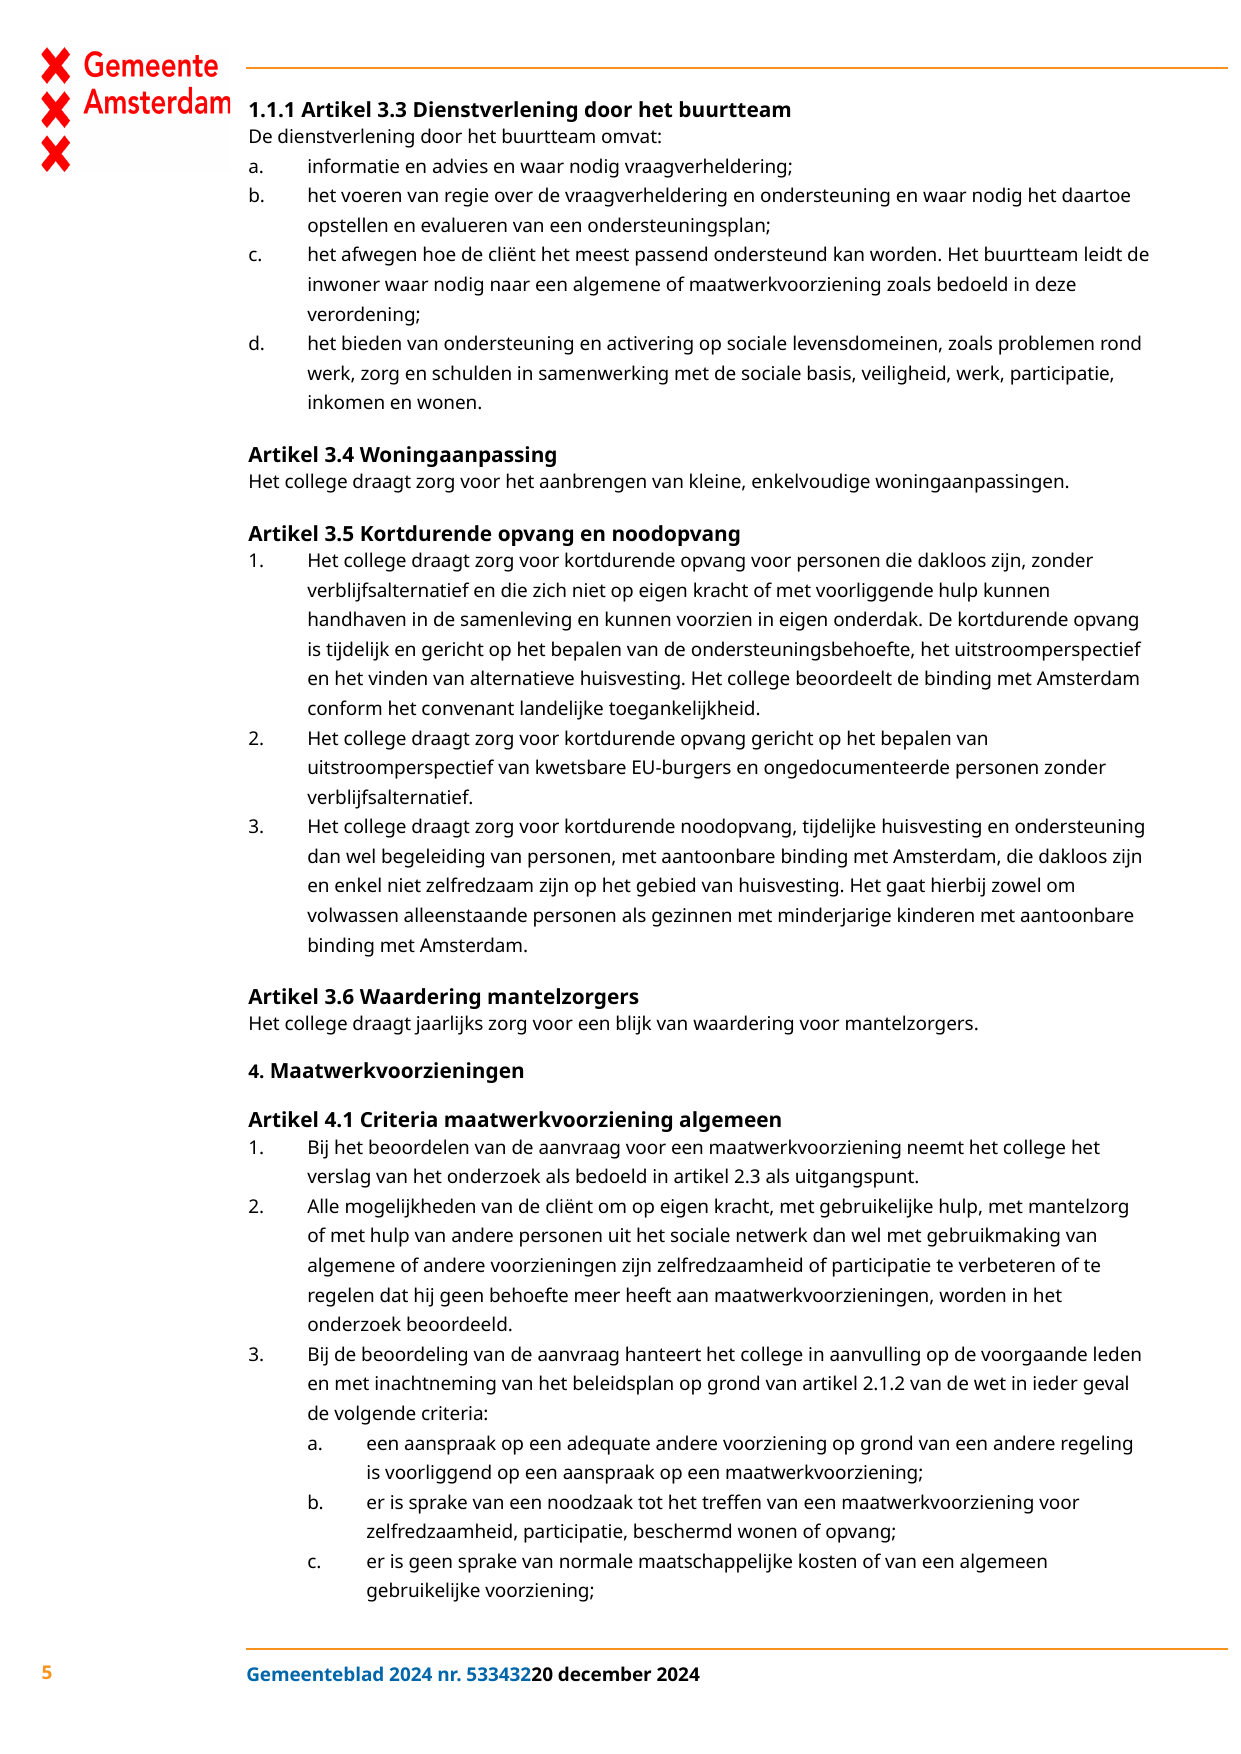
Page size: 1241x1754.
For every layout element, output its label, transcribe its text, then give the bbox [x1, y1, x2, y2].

text 1.1.1 Artikel 3.3 Dienstverlening door het buurtteam [248, 95, 1152, 123]
text Artikel 4.1 Criteria maatwerkvoorziening algemeen [248, 1106, 1152, 1134]
list het afwegen hoe de cliënt het meest passend ondersteund kan worden. Het buurtteam leidt de inwoner waar nodig naar een algemene of maatwerkvoorziening zoals bedoeld in deze verordening; [248, 242, 1152, 326]
list Bij het beoordelen van de aanvraag voor een maatwerkvoorziening neemt het college het verslag van het onderzoek als bedoeld in artikel 2.3 als uitgangspunt. [248, 1134, 1152, 1189]
list er is sprake van een noodzaak tot het treffen van een maatwerkvoorziening voor zelfredzaamheid, participatie, beschermd wonen of opvang; [307, 1489, 1152, 1544]
list Alle mogelijkheden van de cliënt om op eigen kracht, met gebruikelijke hulp, met mantelzorg of met hulp van andere personen uit het sociale netwerk dan wel met gebruikmaking van algemene of andere voorzieningen zijn zelfredzaamheid of participatie te verbeteren of te regelen dat hij geen behoefte meer heeft aan maatwerkvoorzieningen, worden in het onderzoek beoordeeld. [248, 1193, 1152, 1337]
list een aanspraak op een adequate andere voorziening op grond van een andere regeling is voorliggend op een aanspraak op een maatwerkvoorziening; [307, 1430, 1152, 1485]
list Het college draagt zorg voor kortdurende noodopvang, tijdelijke huisvesting en ondersteuning dan wel begeleiding van personen, met aantoonbare binding met Amsterdam, die dakloos zijn en enkel niet zelfredzaam zijn op het gebied van huisvesting. Het gaat hierbij zowel om volwassen alleenstaande personen als gezinnen met minderjarige kinderen met aantoonbare binding met Amsterdam. [248, 813, 1152, 957]
list het voeren van regie over de vraagverheldering en ondersteuning en waar nodig het daartoe opstellen en evalueren van een ondersteuningsplan; [248, 182, 1152, 238]
text Artikel 3.5 Kortdurende opvang en noodopvang [248, 519, 1152, 547]
text 4. Maatwerkvoorzieningen [248, 1056, 1152, 1085]
text Het college draagt zorg voor het aanbrengen van kleine, enkelvoudige woningaanpassingen. [248, 468, 1152, 494]
list er is geen sprake van normale maatschappelijke kosten of van een algemeen gebruikelijke voorziening; [307, 1548, 1152, 1603]
text De dienstverlening door het buurtteam omvat: [248, 123, 1152, 149]
list Bij de beoordeling van de aanvraag hanteert het college in aanvulling op de voorgaande leden en met inachtneming van het beleidsplan op grond van artikel 2.1.2 van de wet in ieder geval de volgende criteria: [248, 1341, 1152, 1426]
text Artikel 3.4 Woningaanpassing [248, 440, 1152, 468]
list het bieden van ondersteuning en activering op sociale levensdomeinen, zoals problemen rond werk, zorg en schulden in samenwerking met de sociale basis, veiligheid, werk, participatie, inkomen en wonen. [248, 330, 1152, 415]
text Het college draagt jaarlijks zorg voor een blijk van waardering voor mantelzorgers. [248, 1011, 1152, 1036]
list Het college draagt zorg voor kortdurende opvang gericht op het bepalen van uitstroomperspectief van kwetsbare EU-burgers en ongedocumenteerde personen zonder verblijfsalternatief. [248, 725, 1152, 809]
text Artikel 3.6 Waardering mantelzorgers [248, 982, 1152, 1011]
picture [41, 47, 231, 172]
list informatie en advies en waar nodig vraagverheldering; [248, 153, 1152, 178]
list Het college draagt zorg voor kortdurende opvang voor personen die dakloos zijn, zonder verblijfsalternatief en die zich niet op eigen kracht of met voorliggende hulp kunnen handhaven in de samenleving en kunnen voorzien in eigen onderdak. De kortdurende opvang is tijdelijk en gericht op het bepalen van de ondersteuningsbehoefte, het uitstroomperspectief en het vinden van alternatieve huisvesting. Het college beoordeelt de binding met Amsterdam conform het convenant landelijke toegankelijkheid. [248, 547, 1152, 721]
